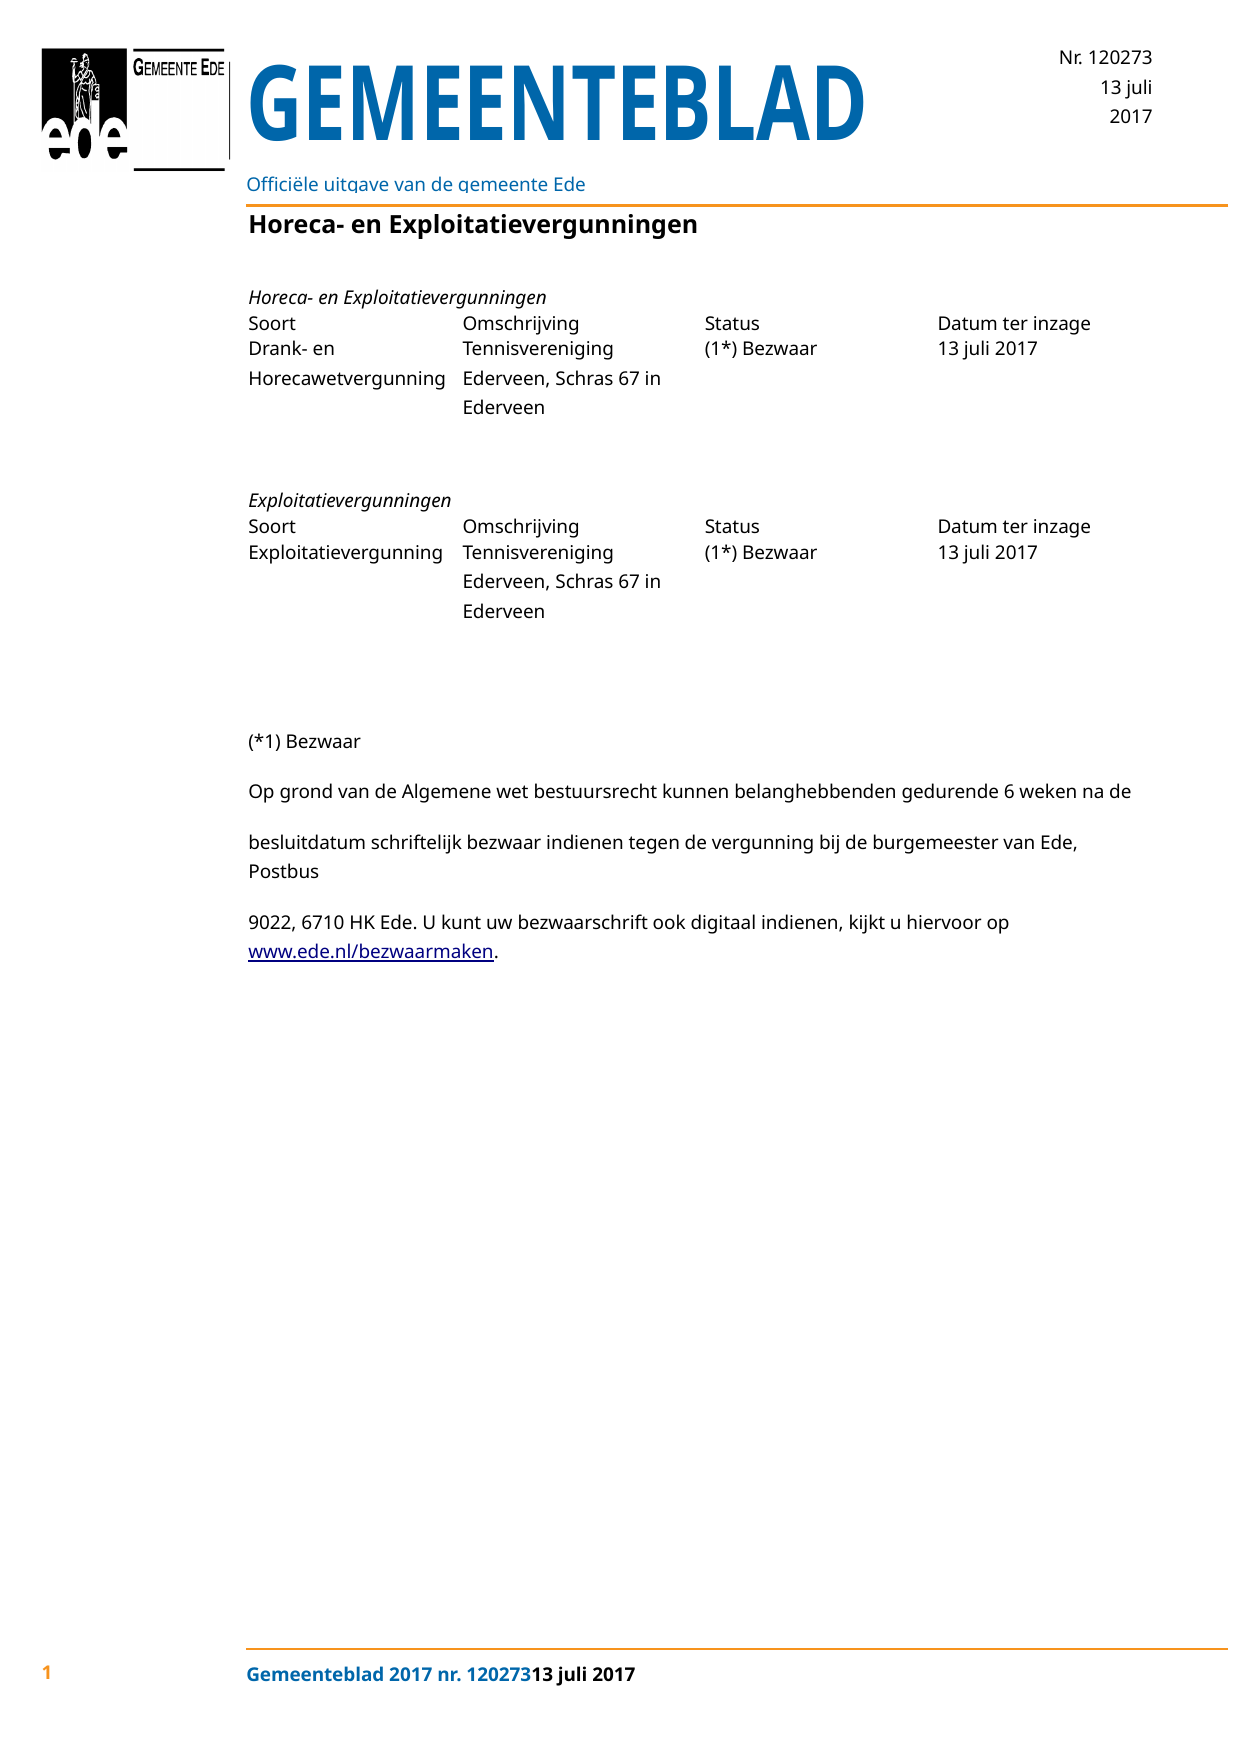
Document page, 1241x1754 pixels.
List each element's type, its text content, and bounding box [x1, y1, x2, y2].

table_cell Drank- en Horecawetvergunning [248, 335, 462, 420]
table_cell Exploitatievergunning [248, 539, 462, 624]
table_cell Tennisvereniging Ederveen, Schras 67 in Ederveen [462, 539, 704, 624]
text Op grond van de Algemene wet bestuursrecht kunnen belanghebbenden gedurende 6 weken na de [248, 778, 1152, 804]
table_header Omschrijving [462, 513, 704, 539]
table_header Status [705, 513, 937, 539]
table_cell 13 juli 2017 [937, 335, 1152, 420]
table_header Datum ter inzage [937, 513, 1152, 539]
table_cell (1*) Bezwaar [705, 335, 937, 420]
text besluitdatum schriftelijk bezwaar indienen tegen de vergunning bij de burgemeester van Ede, Postbus [248, 829, 1152, 884]
table_header Omschrijving [462, 310, 704, 335]
text 9022, 6710 HK Ede. U kunt uw bezwaarschrift ook digitaal indienen, kijkt u hiervoor op www.ede.nl/bezwaarmaken. [248, 909, 1152, 964]
text Exploitatievergunningen [248, 487, 1152, 513]
table_header Soort [248, 310, 462, 335]
table_header Datum ter inzage [937, 310, 1152, 335]
table_header Soort [248, 513, 462, 539]
picture [41, 47, 231, 172]
table_cell 13 juli 2017 [937, 539, 1152, 624]
table_cell Tennisvereniging Ederveen, Schras 67 in Ederveen [462, 335, 704, 420]
table_header Status [705, 310, 937, 335]
text Horeca- en Exploitatievergunningen [248, 284, 1152, 309]
text Horeca- en Exploitatievergunningen [248, 207, 1152, 241]
text (*1) Bezwaar [248, 728, 1152, 754]
table_cell (1*) Bezwaar [705, 539, 937, 624]
